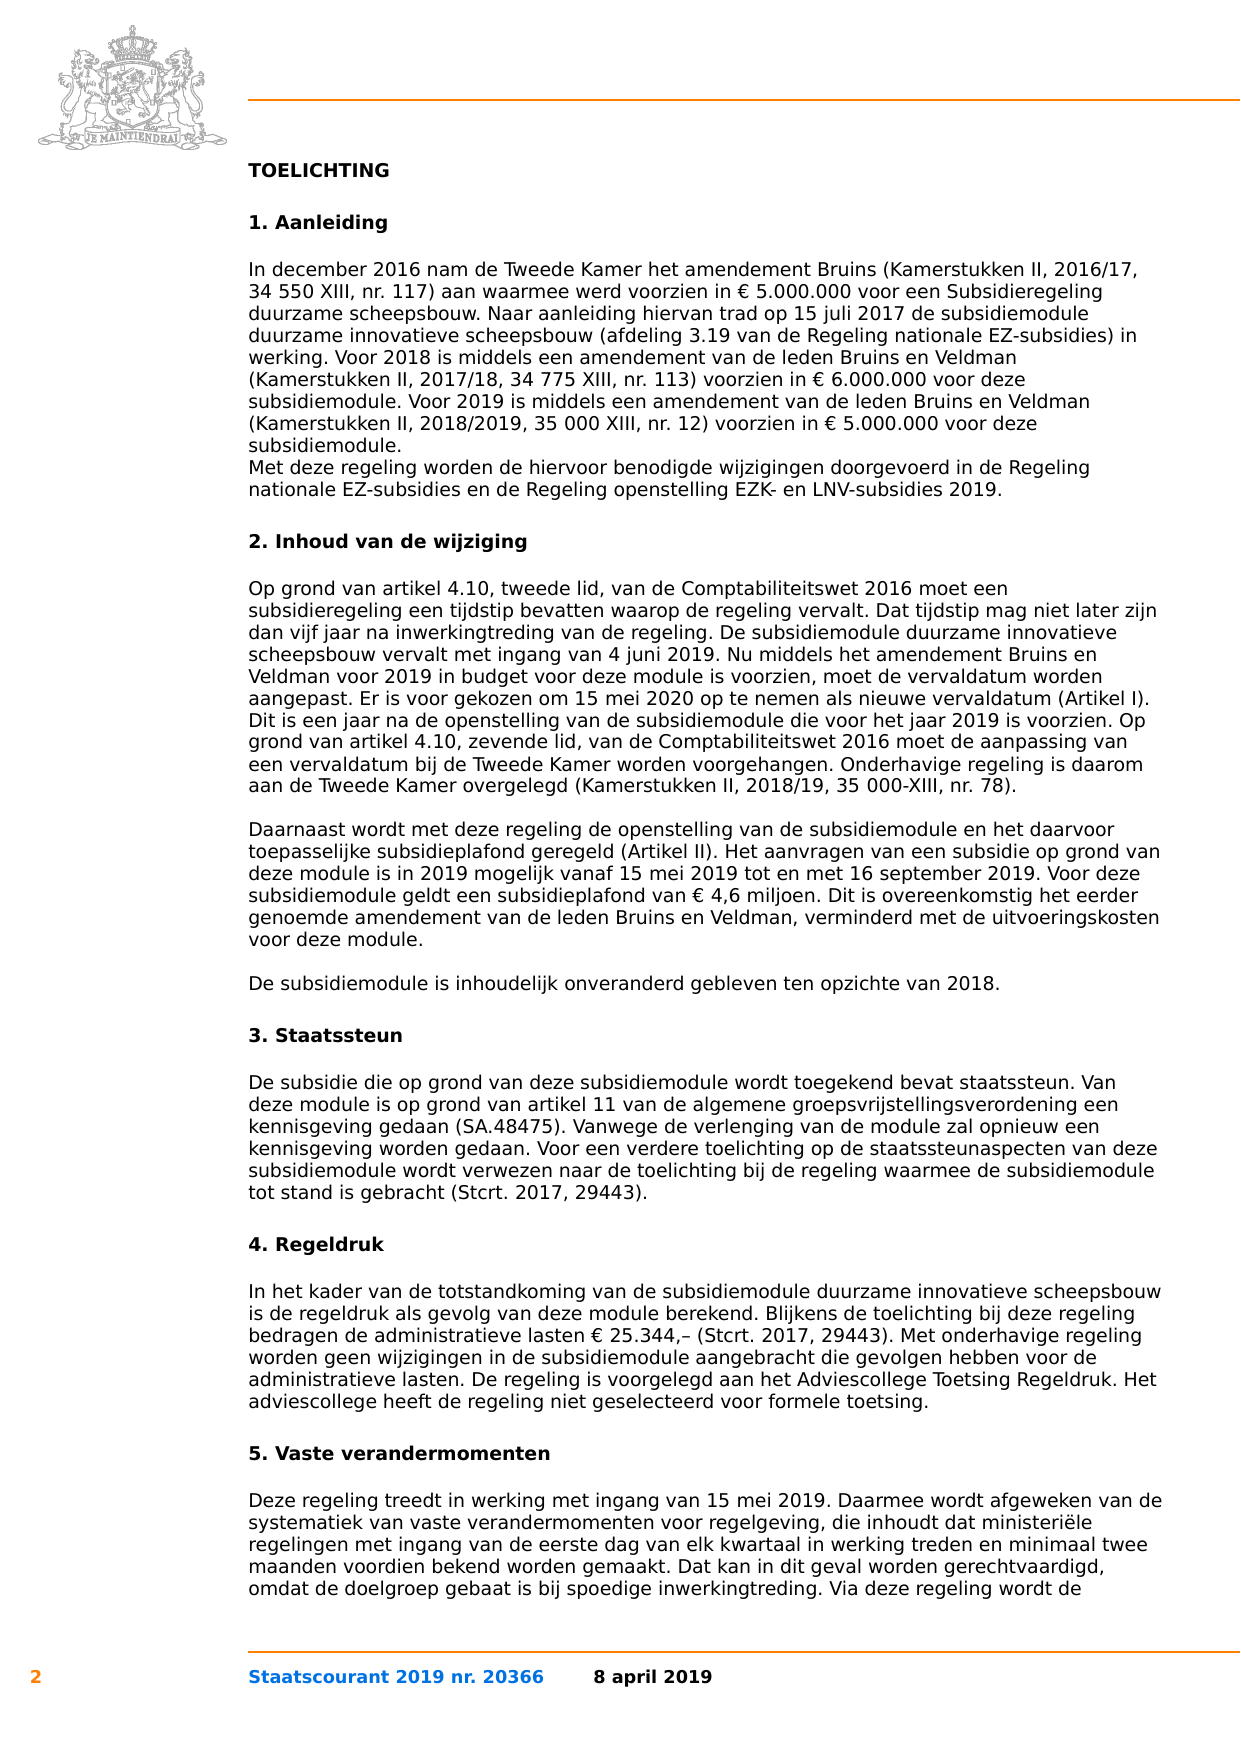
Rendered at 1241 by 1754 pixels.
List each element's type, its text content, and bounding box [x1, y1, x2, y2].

subtitle 1. Aanleiding [248, 212, 1163, 234]
subtitle 4. Regeldruk [248, 1234, 1163, 1256]
text In het kader van de totstandkoming van de subsidiemodule duurzame innovatieve scheepsbouw is de regeldruk als gevolg van deze module berekend. Blijkens de toelichting bij deze regeling bedragen de administratieve lasten € 25.344,– (Stcrt. 2017, 29443). Met onderhavige regeling worden geen wijzigingen in de subsidiemodule aangebracht die gevolgen hebben voor de administratieve lasten. De regeling is voorgelegd aan het Adviescollege Toetsing Regeldruk. Het adviescollege heeft de regeling niet geselecteerd voor formele toetsing. [248, 1281, 1163, 1413]
subtitle TOELICHTING [248, 160, 1163, 182]
subtitle 2. Inhoud van de wijziging [248, 531, 1163, 553]
picture [38, 25, 227, 150]
text Daarnaast wordt met deze regeling de openstelling van de subsidiemodule en het daarvoor toepasselijke subsidieplafond geregeld (Artikel II). Het aanvragen van een subsidie op grond van deze module is in 2019 mogelijk vanaf 15 mei 2019 tot en met 16 september 2019. Voor deze subsidiemodule geldt een subsidieplafond van € 4,6 miljoen. Dit is overeenkomstig het eerder genoemde amendement van de leden Bruins en Veldman, verminderd met de uitvoeringskosten voor deze module. [248, 819, 1163, 951]
text Op grond van artikel 4.10, tweede lid, van de Comptabiliteitswet 2016 moet een subsidieregeling een tijdstip bevatten waarop de regeling vervalt. Dat tijdstip mag niet later zijn dan vijf jaar na inwerkingtreding van de regeling. De subsidiemodule duurzame innovatieve scheepsbouw vervalt met ingang van 4 juni 2019. Nu middels het amendement Bruins en Veldman voor 2019 in budget voor deze module is voorzien, moet de vervaldatum worden aangepast. Er is voor gekozen om 15 mei 2020 op te nemen als nieuwe vervaldatum (Artikel I). Dit is een jaar na de openstelling van de subsidiemodule die voor het jaar 2019 is voorzien. Op grond van artikel 4.10, zevende lid, van de Comptabiliteitswet 2016 moet de aanpassing van een vervaldatum bij de Tweede Kamer worden voorgehangen. Onderhavige regeling is daarom aan de Tweede Kamer overgelegd (Kamerstukken II, 2018/19, 35 000-XIII, nr. 78). [248, 578, 1163, 797]
text In december 2016 nam de Tweede Kamer het amendement Bruins (Kamerstukken II, 2016/17, 34 550 XIII, nr. 117) aan waarmee werd voorzien in € 5.000.000 voor een Subsidieregeling duurzame scheepsbouw. Naar aanleiding hiervan trad op 15 juli 2017 de subsidiemodule duurzame innovatieve scheepsbouw (afdeling 3.19 van de Regeling nationale EZ-subsidies) in werking. Voor 2018 is middels een amendement van de leden Bruins en Veldman (Kamerstukken II, 2017/18, 34 775 XIII, nr. 113) voorzien in € 6.000.000 voor deze subsidiemodule. Voor 2019 is middels een amendement van de leden Bruins en Veldman (Kamerstukken II, 2018/2019, 35 000 XIII, nr. 12) voorzien in € 5.000.000 voor deze subsidiemodule. [248, 259, 1163, 457]
subtitle 5. Vaste verandermomenten [248, 1443, 1163, 1465]
text Deze regeling treedt in werking met ingang van 15 mei 2019. Daarmee wordt afgeweken van de systematiek van vaste verandermomenten voor regelgeving, die inhoudt dat ministeriële regelingen met ingang van de eerste dag van elk kwartaal in werking treden en minimaal twee maanden voordien bekend worden gemaakt. Dat kan in dit geval worden gerechtvaardigd, omdat de doelgroep gebaat is bij spoedige inwerkingtreding. Via deze regeling wordt de [248, 1490, 1163, 1599]
text De subsidie die op grond van deze subsidiemodule wordt toegekend bevat staatssteun. Van deze module is op grond van artikel 11 van de algemene groepsvrijstellingsverordening een kennisgeving gedaan (SA.48475). Vanwege de verlenging van de module zal opnieuw een kennisgeving worden gedaan. Voor een verdere toelichting op de staatssteunaspecten van deze subsidiemodule wordt verwezen naar de toelichting bij de regeling waarmee de subsidiemodule tot stand is gebracht (Stcrt. 2017, 29443). [248, 1072, 1163, 1204]
text De subsidiemodule is inhoudelijk onveranderd gebleven ten opzichte van 2018. [248, 973, 1163, 995]
subtitle 3. Staatssteun [248, 1025, 1163, 1047]
text Met deze regeling worden de hiervoor benodigde wijzigingen doorgevoerd in de Regeling nationale EZ-subsidies en de Regeling openstelling EZK- en LNV-subsidies 2019. [248, 457, 1163, 501]
